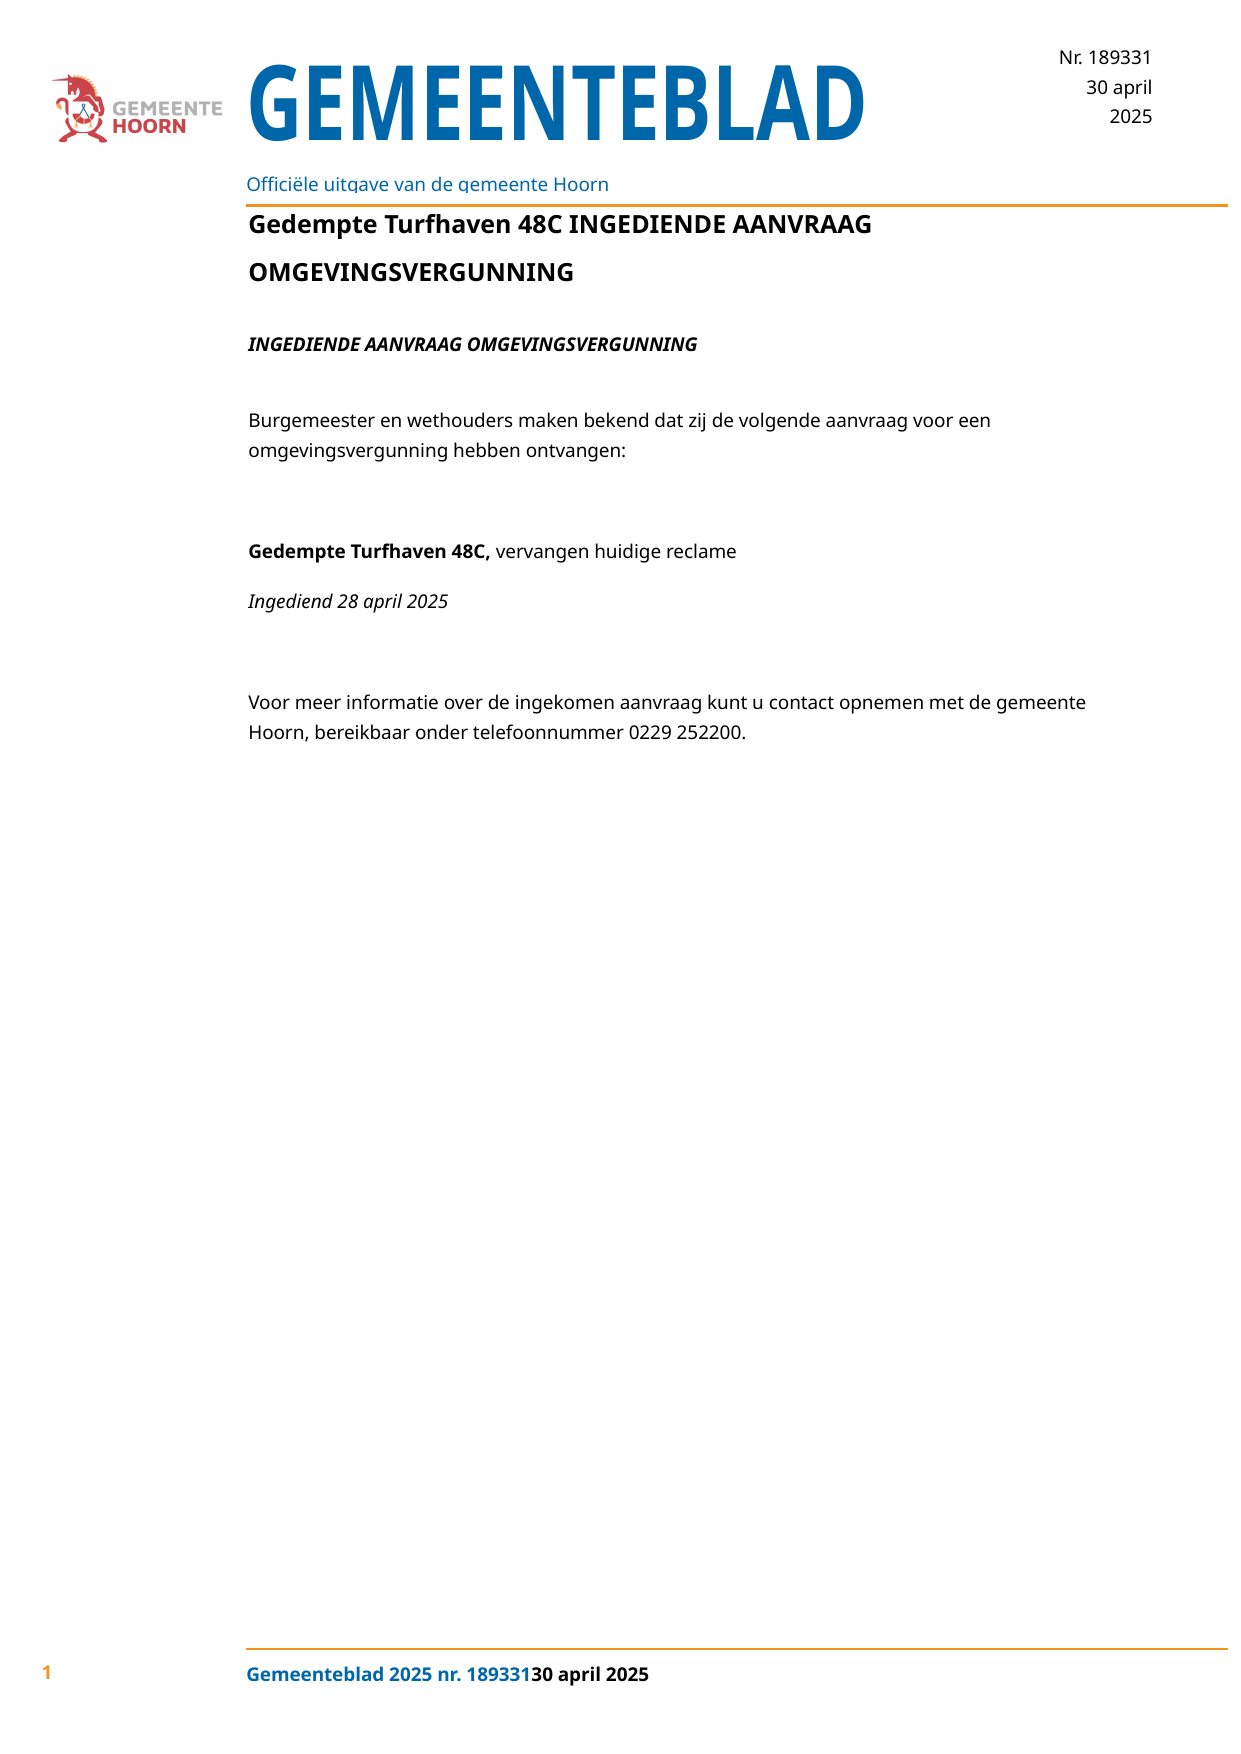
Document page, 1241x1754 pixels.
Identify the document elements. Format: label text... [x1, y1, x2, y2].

text Burgemeester en wethouders maken bekend dat zij de volgende aanvraag voor een omgevingsvergunning hebben ontvangen: [248, 408, 1152, 463]
text Ingediend 28 april 2025 [248, 588, 1152, 614]
text INGEDIENDE AANVRAAG OMGEVINGSVERGUNNING [248, 331, 1152, 357]
text Gedempte Turfhaven 48C, vervangen huidige reclame [248, 538, 1152, 564]
text Gedempte Turfhaven 48C INGEDIENDE AANVRAAG OMGEVINGSVERGUNNING [248, 207, 1152, 288]
text Voor meer informatie over de ingekomen aanvraag kunt u contact opnemen met de gemeente Hoorn, bereikbaar onder telefoonnummer 0229 252200. [248, 689, 1152, 744]
picture [41, 47, 231, 172]
